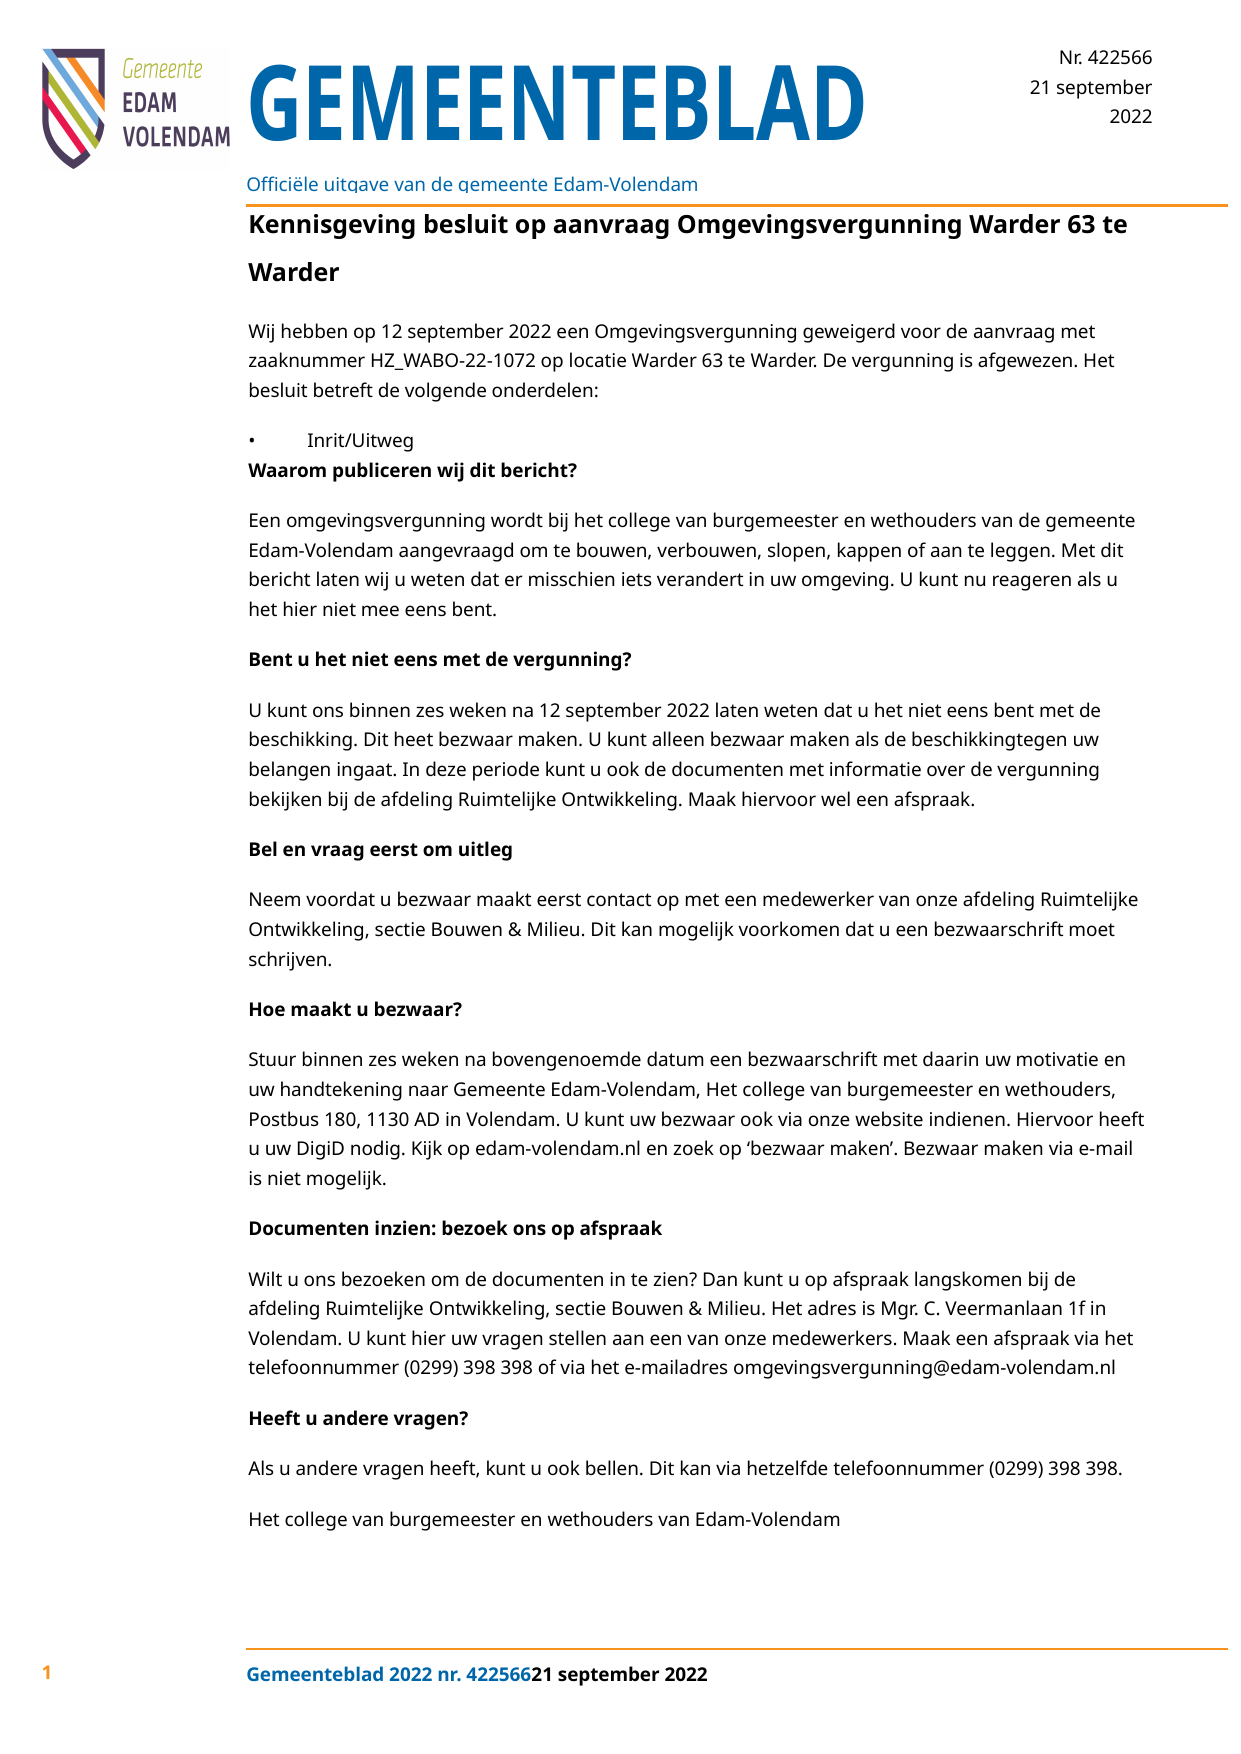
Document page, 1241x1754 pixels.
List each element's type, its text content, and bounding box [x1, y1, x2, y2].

list Inrit/Uitweg [248, 427, 1152, 453]
text Neem voordat u bezwaar maakt eerst contact op met een medewerker van onze afdeling Ruimtelijke Ontwikkeling, sectie Bouwen & Milieu. Dit kan mogelijk voorkomen dat u een bezwaarschrift moet schrijven. [248, 887, 1152, 972]
text Wij hebben op 12 september 2022 een Omgevingsvergunning geweigerd voor de aanvraag met zaaknummer HZ_WABO-22-1072 op locatie Warder 63 te Warder. De vergunning is afgewezen. Het besluit betreft de volgende onderdelen: [248, 318, 1152, 403]
picture [41, 47, 231, 172]
text Hoe maakt u bezwaar? [248, 996, 1152, 1022]
text U kunt ons binnen zes weken na 12 september 2022 laten weten dat u het niet eens bent met de beschikking. Dit heet bezwaar maken. U kunt alleen bezwaar maken als de beschikkingtegen uw belangen ingaat. In deze periode kunt u ook de documenten met informatie over de vergunning bekijken bij de afdeling Ruimtelijke Ontwikkeling. Maak hiervoor wel een afspraak. [248, 697, 1152, 812]
text Kennisgeving besluit op aanvraag Omgevingsvergunning Warder 63 te Warder [248, 207, 1152, 288]
text Heeft u andere vragen? [248, 1405, 1152, 1431]
text Bent u het niet eens met de vergunning? [248, 647, 1152, 672]
text Stuur binnen zes weken na bovengenoemde datum een bezwaarschrift met daarin uw motivatie en uw handtekening naar Gemeente Edam-Volendam, Het college van burgemeester en wethouders, Postbus 180, 1130 AD in Volendam. U kunt uw bezwaar ook via onze website indienen. Hiervoor heeft u uw DigiD nodig. Kijk op edam-volendam.nl en zoek op ‘bezwaar maken’. Bezwaar maken via e-mail is niet mogelijk. [248, 1047, 1152, 1191]
text Documenten inzien: bezoek ons op afspraak [248, 1215, 1152, 1241]
text Wilt u ons bezoeken om de documenten in te zien? Dan kunt u op afspraak langskomen bij de afdeling Ruimtelijke Ontwikkeling, sectie Bouwen & Milieu. Het adres is Mgr. C. Veermanlaan 1f in Volendam. U kunt hier uw vragen stellen aan een van onze medewerkers. Maak een afspraak via het telefoonnummer (0299) 398 398 of via het e-mailadres omgevingsvergunning@edam-volendam.nl [248, 1266, 1152, 1380]
text Het college van burgemeester en wethouders van Edam-Volendam [248, 1506, 1152, 1532]
text Als u andere vragen heeft, kunt u ook bellen. Dit kan via hetzelfde telefoonnummer (0299) 398 398. [248, 1455, 1152, 1481]
text Waarom publiceren wij dit bericht? [248, 457, 1152, 483]
text Een omgevingsvergunning wordt bij het college van burgemeester en wethouders van de gemeente Edam-Volendam aangevraagd om te bouwen, verbouwen, slopen, kappen of aan te leggen. Met dit bericht laten wij u weten dat er misschien iets verandert in uw omgeving. U kunt nu reageren als u het hier niet mee eens bent. [248, 507, 1152, 622]
text Bel en vraag eerst om uitleg [248, 836, 1152, 862]
